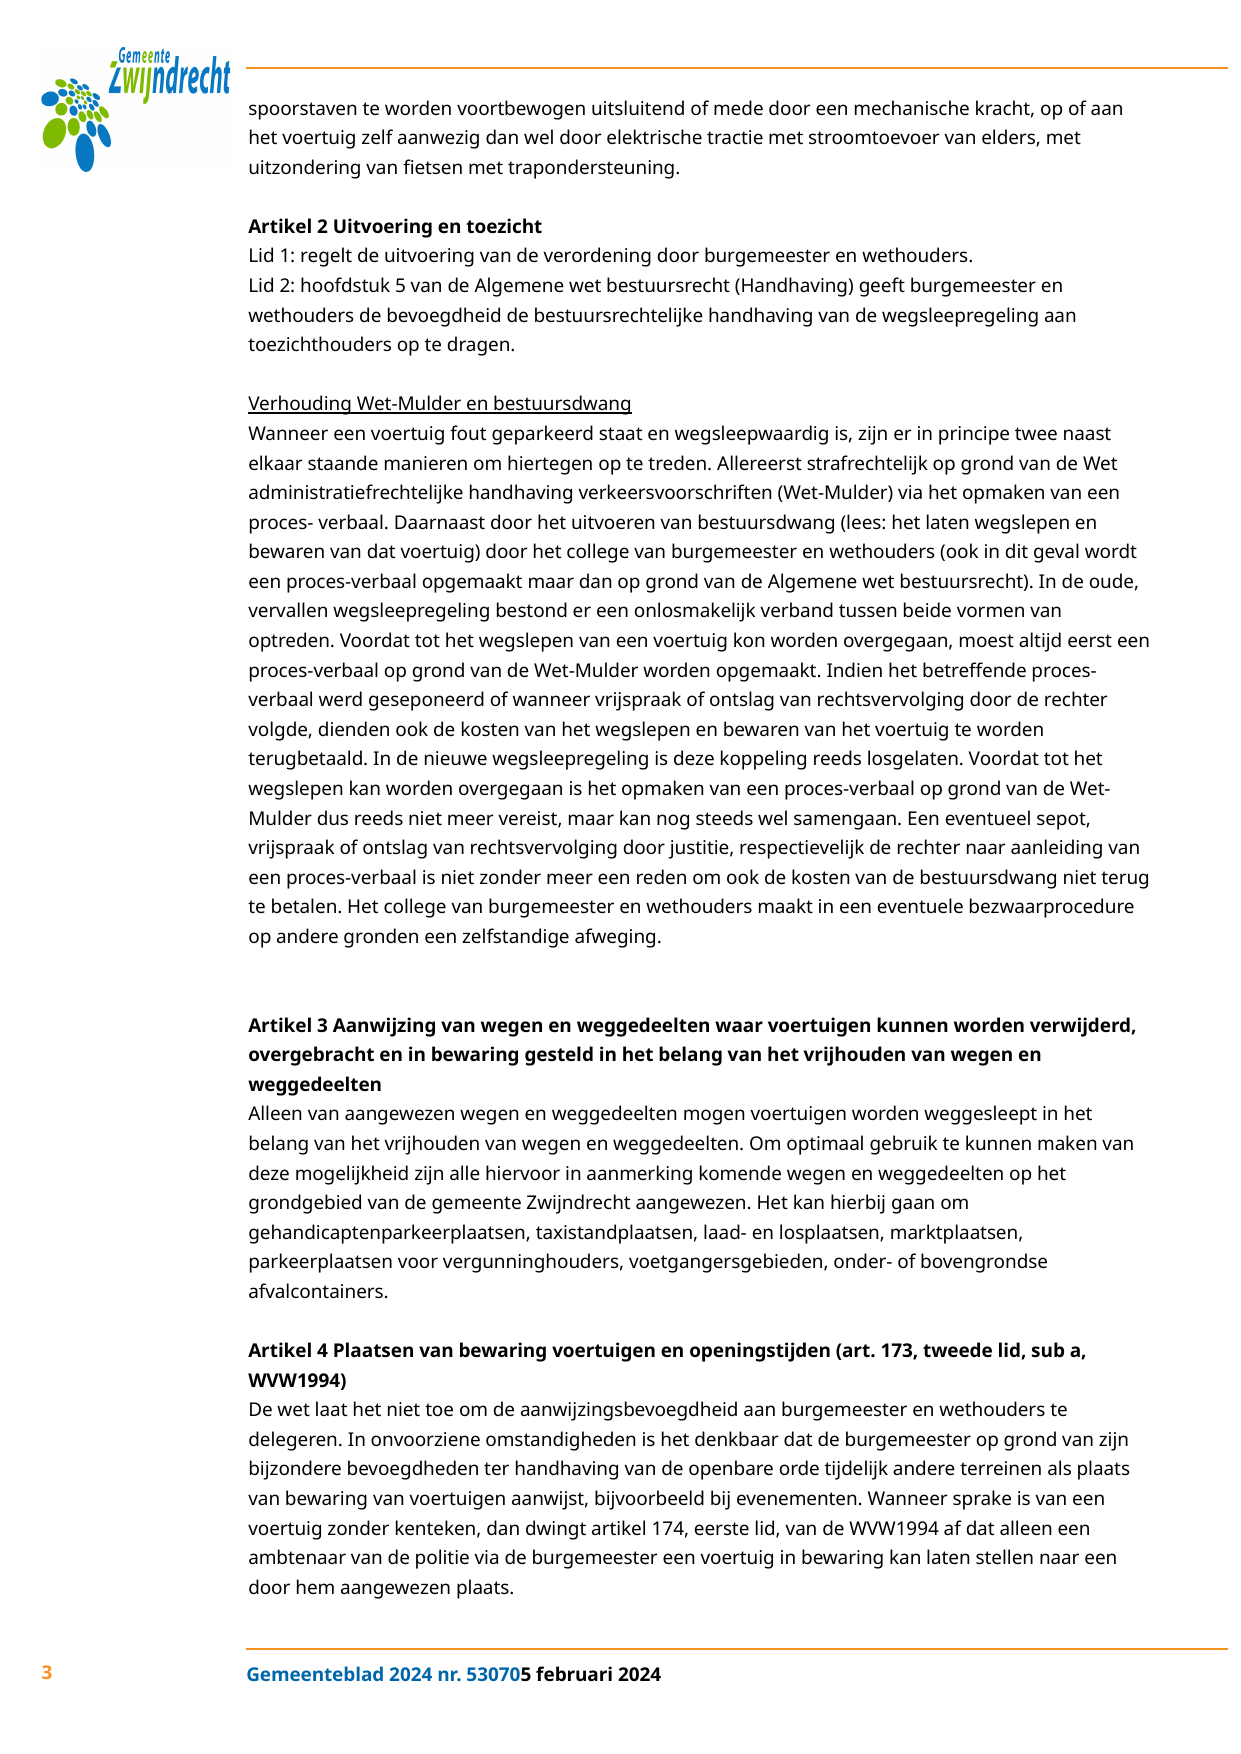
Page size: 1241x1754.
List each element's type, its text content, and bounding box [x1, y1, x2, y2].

text Artikel 3 Aanwijzing van wegen en weggedeelten waar voertuigen kunnen worden verwijderd, overgebracht en in bewaring gesteld in het belang van het vrijhouden van wegen en weggedeelten [248, 1012, 1152, 1097]
text Lid 2: hoofdstuk 5 van de Algemene wet bestuursrecht (Handhaving) geeft burgemeester en wethouders de bevoegdheid de bestuursrechtelijke handhaving van de wegsleepregeling aan toezichthouders op te dragen. [248, 272, 1152, 357]
picture [41, 47, 231, 172]
text Lid 1: regelt de uitvoering van de verordening door burgemeester en wethouders. [248, 243, 1152, 268]
text Alleen van aangewezen wegen en weggedeelten mogen voertuigen worden weggesleept in het belang van het vrijhouden van wegen en weggedeelten. Om optimaal gebruik te kunnen maken van deze mogelijkheid zijn alle hiervoor in aanmerking komende wegen en weggedeelten op het grondgebied van de gemeente Zwijndrecht aangewezen. Het kan hierbij gaan om gehandicaptenparkeerplaatsen, taxistandplaatsen, laad- en losplaatsen, marktplaatsen, parkeerplaatsen voor vergunninghouders, voetgangersgebieden, onder- of bovengrondse afvalcontainers. [248, 1101, 1152, 1304]
text spoorstaven te worden voortbewogen uitsluitend of mede door een mechanische kracht, op of aan het voertuig zelf aanwezig dan wel door elektrische tractie met stroomtoevoer van elders, met uitzondering van fietsen met trapondersteuning. [248, 95, 1152, 180]
text Verhouding Wet-Mulder en bestuursdwang [248, 391, 1152, 416]
text Artikel 2 Uitvoering en toezicht [248, 213, 1152, 239]
text Wanneer een voertuig fout geparkeerd staat en wegsleepwaardig is, zijn er in principe twee naast elkaar staande manieren om hiertegen op te treden. Allereerst strafrechtelijk op grond van de Wet administratiefrechtelijke handhaving verkeersvoorschriften (Wet-Mulder) via het opmaken van een proces- verbaal. Daarnaast door het uitvoeren van bestuursdwang (lees: het laten wegslepen en bewaren van dat voertuig) door het college van burgemeester en wethouders (ook in dit geval wordt een proces-verbaal opgemaakt maar dan op grond van de Algemene wet bestuursrecht). In de oude, vervallen wegsleepregeling bestond er een onlosmakelijk verband tussen beide vormen van optreden. Voordat tot het wegslepen van een voertuig kon worden overgegaan, moest altijd eerst een proces-verbaal op grond van de Wet-Mulder worden opgemaakt. Indien het betreffende proces-verbaal werd geseponeerd of wanneer vrijspraak of ontslag van rechtsvervolging door de rechter volgde, dienden ook de kosten van het wegslepen en bewaren van het voertuig te worden terugbetaald. In de nieuwe wegsleepregeling is deze koppeling reeds losgelaten. Voordat tot het wegslepen kan worden overgegaan is het opmaken van een proces-verbaal op grond van de Wet-Mulder dus reeds niet meer vereist, maar kan nog steeds wel samengaan. Een eventueel sepot, vrijspraak of ontslag van rechtsvervolging door justitie, respectievelijk de rechter naar aanleiding van een proces-verbaal is niet zonder meer een reden om ook de kosten van de bestuursdwang niet terug te betalen. Het college van burgemeester en wethouders maakt in een eventuele bezwaarprocedure op andere gronden een zelfstandige afweging. [248, 420, 1152, 949]
text Artikel 4 Plaatsen van bewaring voertuigen en openingstijden (art. 173, tweede lid, sub a, WVW1994) [248, 1337, 1152, 1393]
text De wet laat het niet toe om de aanwijzingsbevoegdheid aan burgemeester en wethouders te delegeren. In onvoorziene omstandigheden is het denkbaar dat de burgemeester op grond van zijn bijzondere bevoegdheden ter handhaving van de openbare orde tijdelijk andere terreinen als plaats van bewaring van voertuigen aanwijst, bijvoorbeeld bij evenementen. Wanneer sprake is van een voertuig zonder kenteken, dan dwingt artikel 174, eerste lid, van de WVW1994 af dat alleen een ambtenaar van de politie via de burgemeester een voertuig in bewaring kan laten stellen naar een door hem aangewezen plaats. [248, 1396, 1152, 1600]
